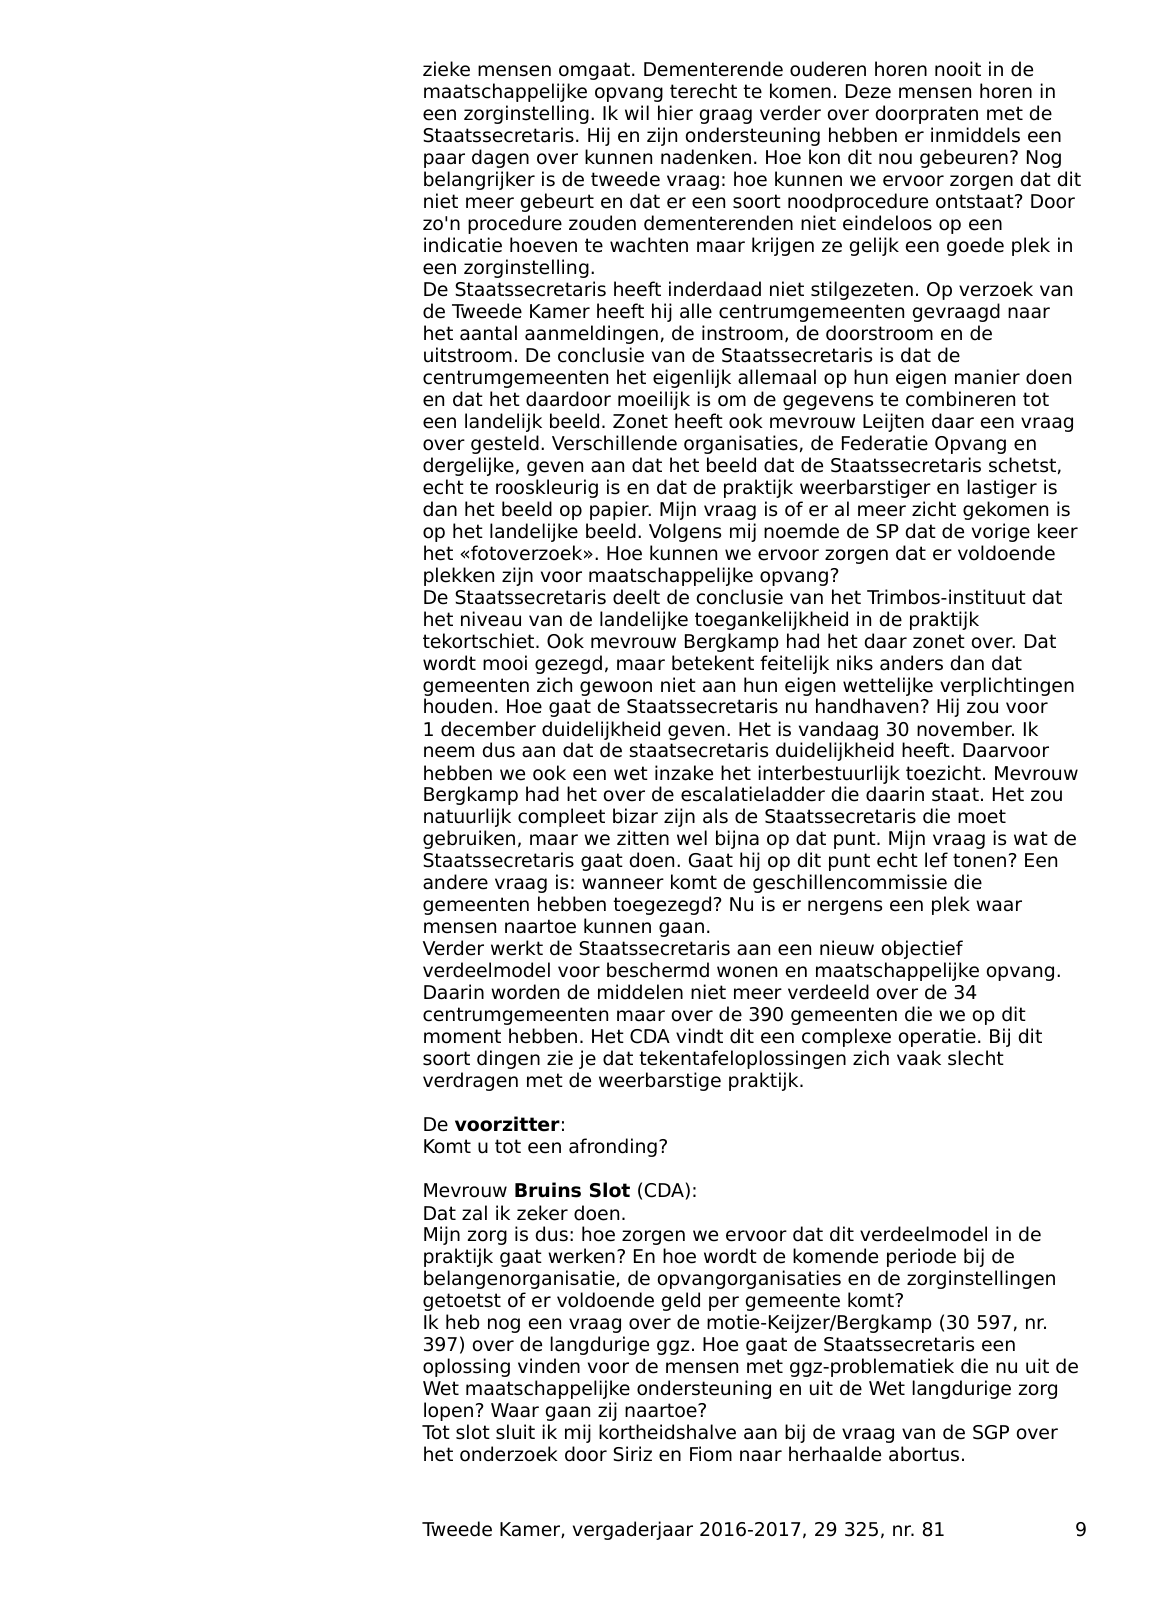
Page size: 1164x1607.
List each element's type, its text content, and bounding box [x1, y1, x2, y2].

text De voorzitter: [422, 1114, 1087, 1136]
text zieke mensen omgaat. Dementerende ouderen horen nooit in de maatschappelijke opvang terecht te komen. Deze mensen horen in een zorginstelling. Ik wil hier graag verder over doorpraten met de Staatssecretaris. Hij en zijn ondersteuning hebben er inmiddels een paar dagen over kunnen nadenken. Hoe kon dit nou gebeuren? Nog belangrijker is de tweede vraag: hoe kunnen we ervoor zorgen dat dit niet meer gebeurt en dat er een soort noodprocedure ontstaat? Door zo'n procedure zouden dementerenden niet eindeloos op een indicatie hoeven te wachten maar krijgen ze gelijk een goede plek in een zorginstelling. [422, 59, 1087, 279]
text Tot slot sluit ik mij kortheidshalve aan bij de vraag van de SGP over het onderzoek door Siriz en Fiom naar herhaalde abortus. [422, 1422, 1087, 1466]
text Dat zal ik zeker doen. [422, 1202, 1087, 1224]
text Mevrouw Bruins Slot (CDA): [422, 1180, 1087, 1202]
text Mijn zorg is dus: hoe zorgen we ervoor dat dit verdeelmodel in de praktijk gaat werken? En hoe wordt de komende periode bij de belangenorganisatie, de opvangorganisaties en de zorginstellingen getoetst of er voldoende geld per gemeente komt? [422, 1224, 1087, 1312]
text Ik heb nog een vraag over de motie-Keijzer/Bergkamp (30 597, nr. 397) over de langdurige ggz. Hoe gaat de Staatssecretaris een oplossing vinden voor de mensen met ggz-problematiek die nu uit de Wet maatschappelijke ondersteuning en uit de Wet langdurige zorg lopen? Waar gaan zij naartoe? [422, 1312, 1087, 1422]
text Verder werkt de Staatssecretaris aan een nieuw objectief verdeelmodel voor beschermd wonen en maatschappelijke opvang. Daarin worden de middelen niet meer verdeeld over de 34 centrumgemeenten maar over de 390 gemeenten die we op dit moment hebben. Het CDA vindt dit een complexe operatie. Bij dit soort dingen zie je dat tekentafeloplossingen zich vaak slecht verdragen met de weerbarstige praktijk. [422, 938, 1087, 1092]
text De Staatssecretaris heeft inderdaad niet stilgezeten. Op verzoek van de Tweede Kamer heeft hij alle centrumgemeenten gevraagd naar het aantal aanmeldingen, de instroom, de doorstroom en de uitstroom. De conclusie van de Staatssecretaris is dat de centrumgemeenten het eigenlijk allemaal op hun eigen manier doen en dat het daardoor moeilijk is om de gegevens te combineren tot een landelijk beeld. Zonet heeft ook mevrouw Leijten daar een vraag over gesteld. Verschillende organisaties, de Federatie Opvang en dergelijke, geven aan dat het beeld dat de Staatssecretaris schetst, echt te rooskleurig is en dat de praktijk weerbarstiger en lastiger is dan het beeld op papier. Mijn vraag is of er al meer zicht gekomen is op het landelijke beeld. Volgens mij noemde de SP dat de vorige keer het «fotoverzoek». Hoe kunnen we ervoor zorgen dat er voldoende plekken zijn voor maatschappelijke opvang? [422, 279, 1087, 587]
text De Staatssecretaris deelt de conclusie van het Trimbos-instituut dat het niveau van de landelijke toegankelijkheid in de praktijk tekortschiet. Ook mevrouw Bergkamp had het daar zonet over. Dat wordt mooi gezegd, maar betekent feitelijk niks anders dan dat gemeenten zich gewoon niet aan hun eigen wettelijke verplichtingen houden. Hoe gaat de Staatssecretaris nu handhaven? Hij zou voor 1 december duidelijkheid geven. Het is vandaag 30 november. Ik neem dus aan dat de staatsecretaris duidelijkheid heeft. Daarvoor hebben we ook een wet inzake het interbestuurlijk toezicht. Mevrouw Bergkamp had het over de escalatieladder die daarin staat. Het zou natuurlijk compleet bizar zijn als de Staatssecretaris die moet gebruiken, maar we zitten wel bijna op dat punt. Mijn vraag is wat de Staatssecretaris gaat doen. Gaat hij op dit punt echt lef tonen? Een andere vraag is: wanneer komt de geschillencommissie die gemeenten hebben toegezegd? Nu is er nergens een plek waar mensen naartoe kunnen gaan. [422, 587, 1087, 938]
text Komt u tot een afronding? [422, 1136, 1087, 1158]
